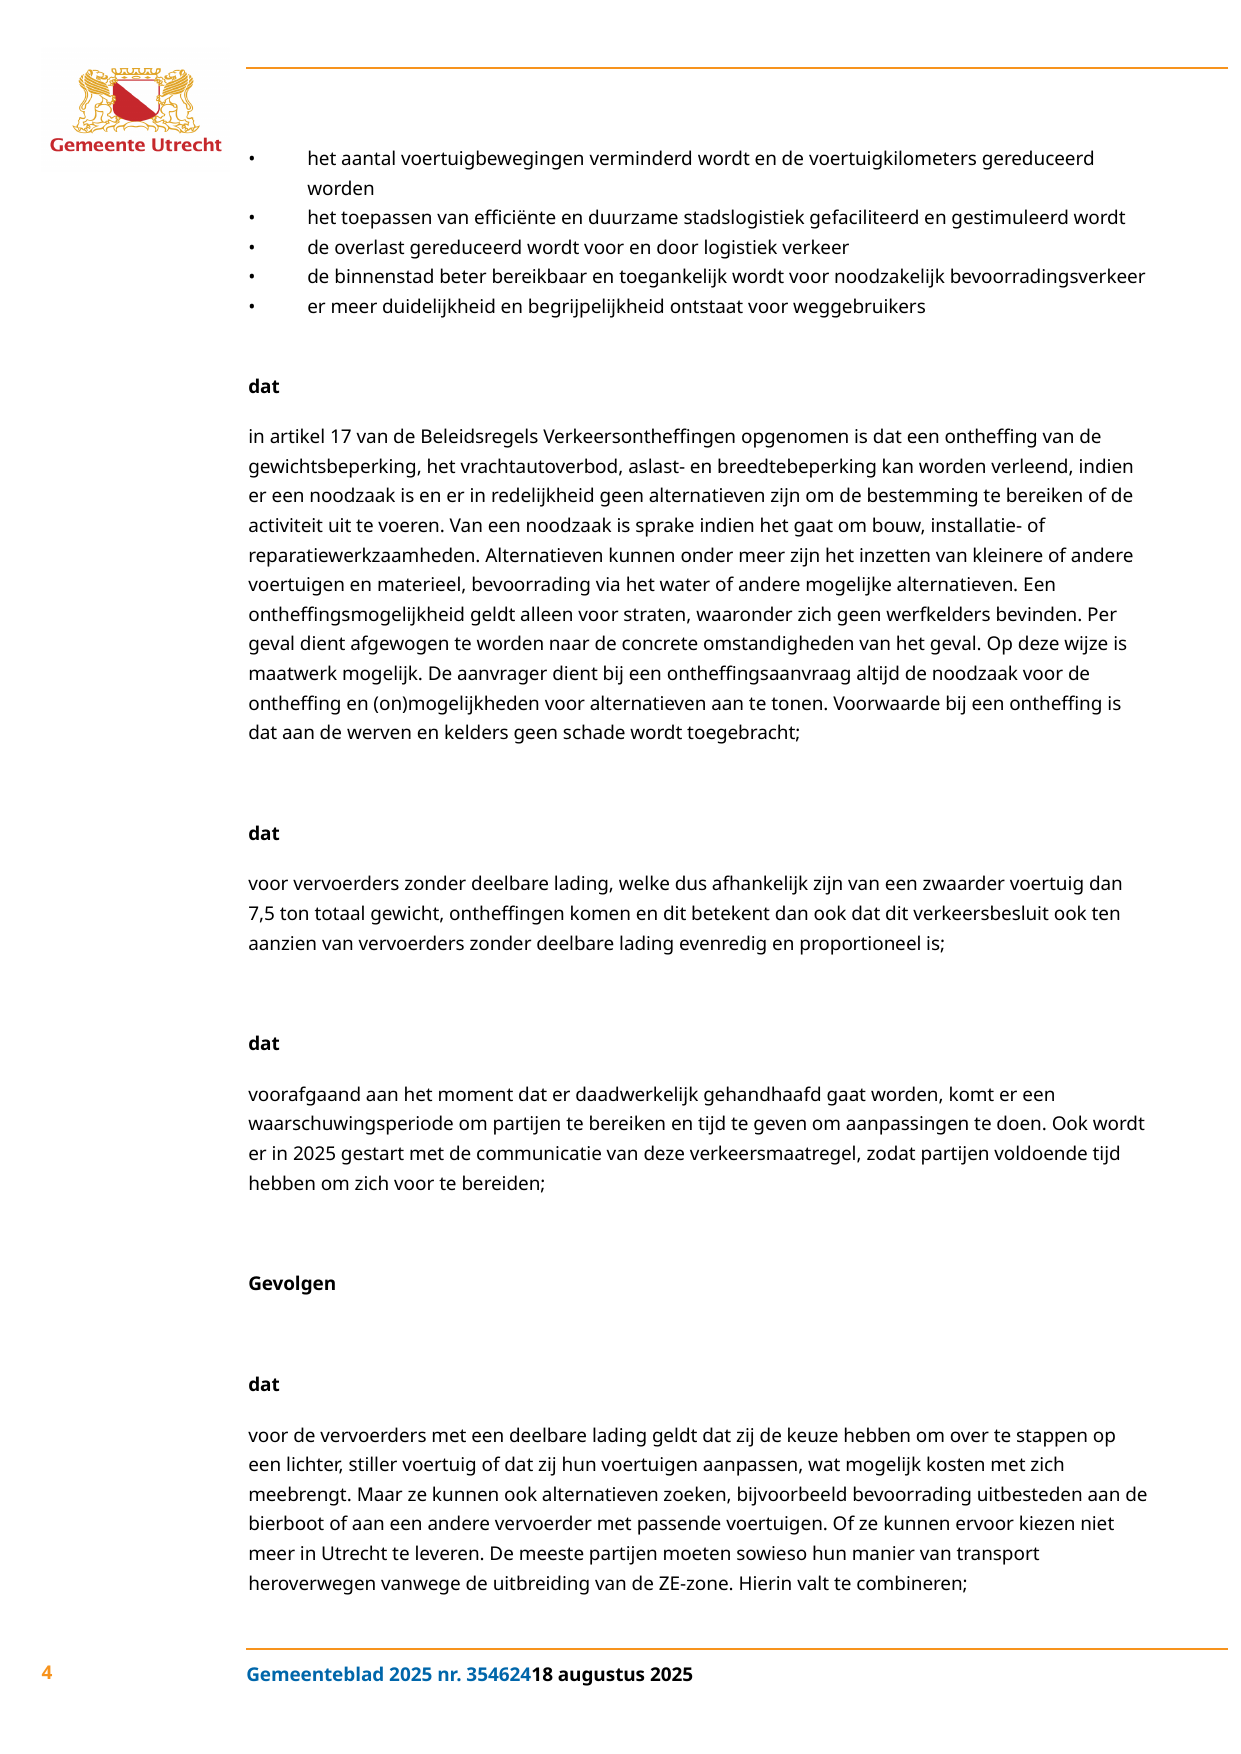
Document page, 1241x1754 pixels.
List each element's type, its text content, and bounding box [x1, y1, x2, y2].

list de overlast gereduceerd wordt voor en door logistiek verkeer [248, 234, 1152, 260]
text voor de vervoerders met een deelbare lading geldt dat zij de keuze hebben om over te stappen op een lichter, stiller voertuig of dat zij hun voertuigen aanpassen, wat mogelijk kosten met zich meebrengt. Maar ze kunnen ook alternatieven zoeken, bijvoorbeeld bevoorrading uitbesteden aan de bierboot of aan een andere vervoerder met passende voertuigen. Of ze kunnen ervoor kiezen niet meer in Utrecht te leveren. De meeste partijen moeten sowieso hun manier van transport heroverwegen vanwege de uitbreiding van de ZE-zone. Hierin valt te combineren; [248, 1422, 1152, 1596]
text dat [248, 373, 1152, 399]
text dat [248, 820, 1152, 846]
list het aantal voertuigbewegingen verminderd wordt en de voertuigkilometers gereduceerd worden [248, 145, 1152, 201]
text voorafgaand aan het moment dat er daadwerkelijk gehandhaafd gaat worden, komt er een waarschuwingsperiode om partijen te bereiken en tijd te geven om aanpassingen te doen. Ook wordt er in 2025 gestart met de communicatie van deze verkeersmaatregel, zodat partijen voldoende tijd hebben om zich voor te bereiden; [248, 1081, 1152, 1196]
text voor vervoerders zonder deelbare lading, welke dus afhankelijk zijn van een zwaarder voertuig dan 7,5 ton totaal gewicht, ontheffingen komen en dit betekent dan ook dat dit verkeersbesluit ook ten aanzien van vervoerders zonder deelbare lading evenredig en proportioneel is; [248, 871, 1152, 956]
text Gevolgen [248, 1271, 1152, 1296]
text dat [248, 1031, 1152, 1056]
picture [41, 47, 231, 172]
list het toepassen van efficiënte en duurzame stadslogistiek gefaciliteerd en gestimuleerd wordt [248, 204, 1152, 230]
text in artikel 17 van de Beleidsregels Verkeersontheffingen opgenomen is dat een ontheffing van de gewichtsbeperking, het vrachtautoverbod, aslast- en breedtebeperking kan worden verleend, indien er een noodzaak is en er in redelijkheid geen alternatieven zijn om de bestemming te bereiken of de activiteit uit te voeren. Van een noodzaak is sprake indien het gaat om bouw, installatie- of reparatiewerkzaamheden. Alternatieven kunnen onder meer zijn het inzetten van kleinere of andere voertuigen en materieel, bevoorrading via het water of andere mogelijke alternatieven. Een ontheffingsmogelijkheid geldt alleen voor straten, waaronder zich geen werfkelders bevinden. Per geval dient afgewogen te worden naar de concrete omstandigheden van het geval. Op deze wijze is maatwerk mogelijk. De aanvrager dient bij een ontheffingsaanvraag altijd de noodzaak voor de ontheffing en (on)mogelijkheden voor alternatieven aan te tonen. Voorwaarde bij een ontheffing is dat aan de werven en kelders geen schade wordt toegebracht; [248, 423, 1152, 745]
list de binnenstad beter bereikbaar en toegankelijk wordt voor noodzakelijk bevoorradingsverkeer [248, 263, 1152, 289]
text dat [248, 1371, 1152, 1397]
list er meer duidelijkheid en begrijpelijkheid ontstaat voor weggebruikers [248, 293, 1152, 319]
